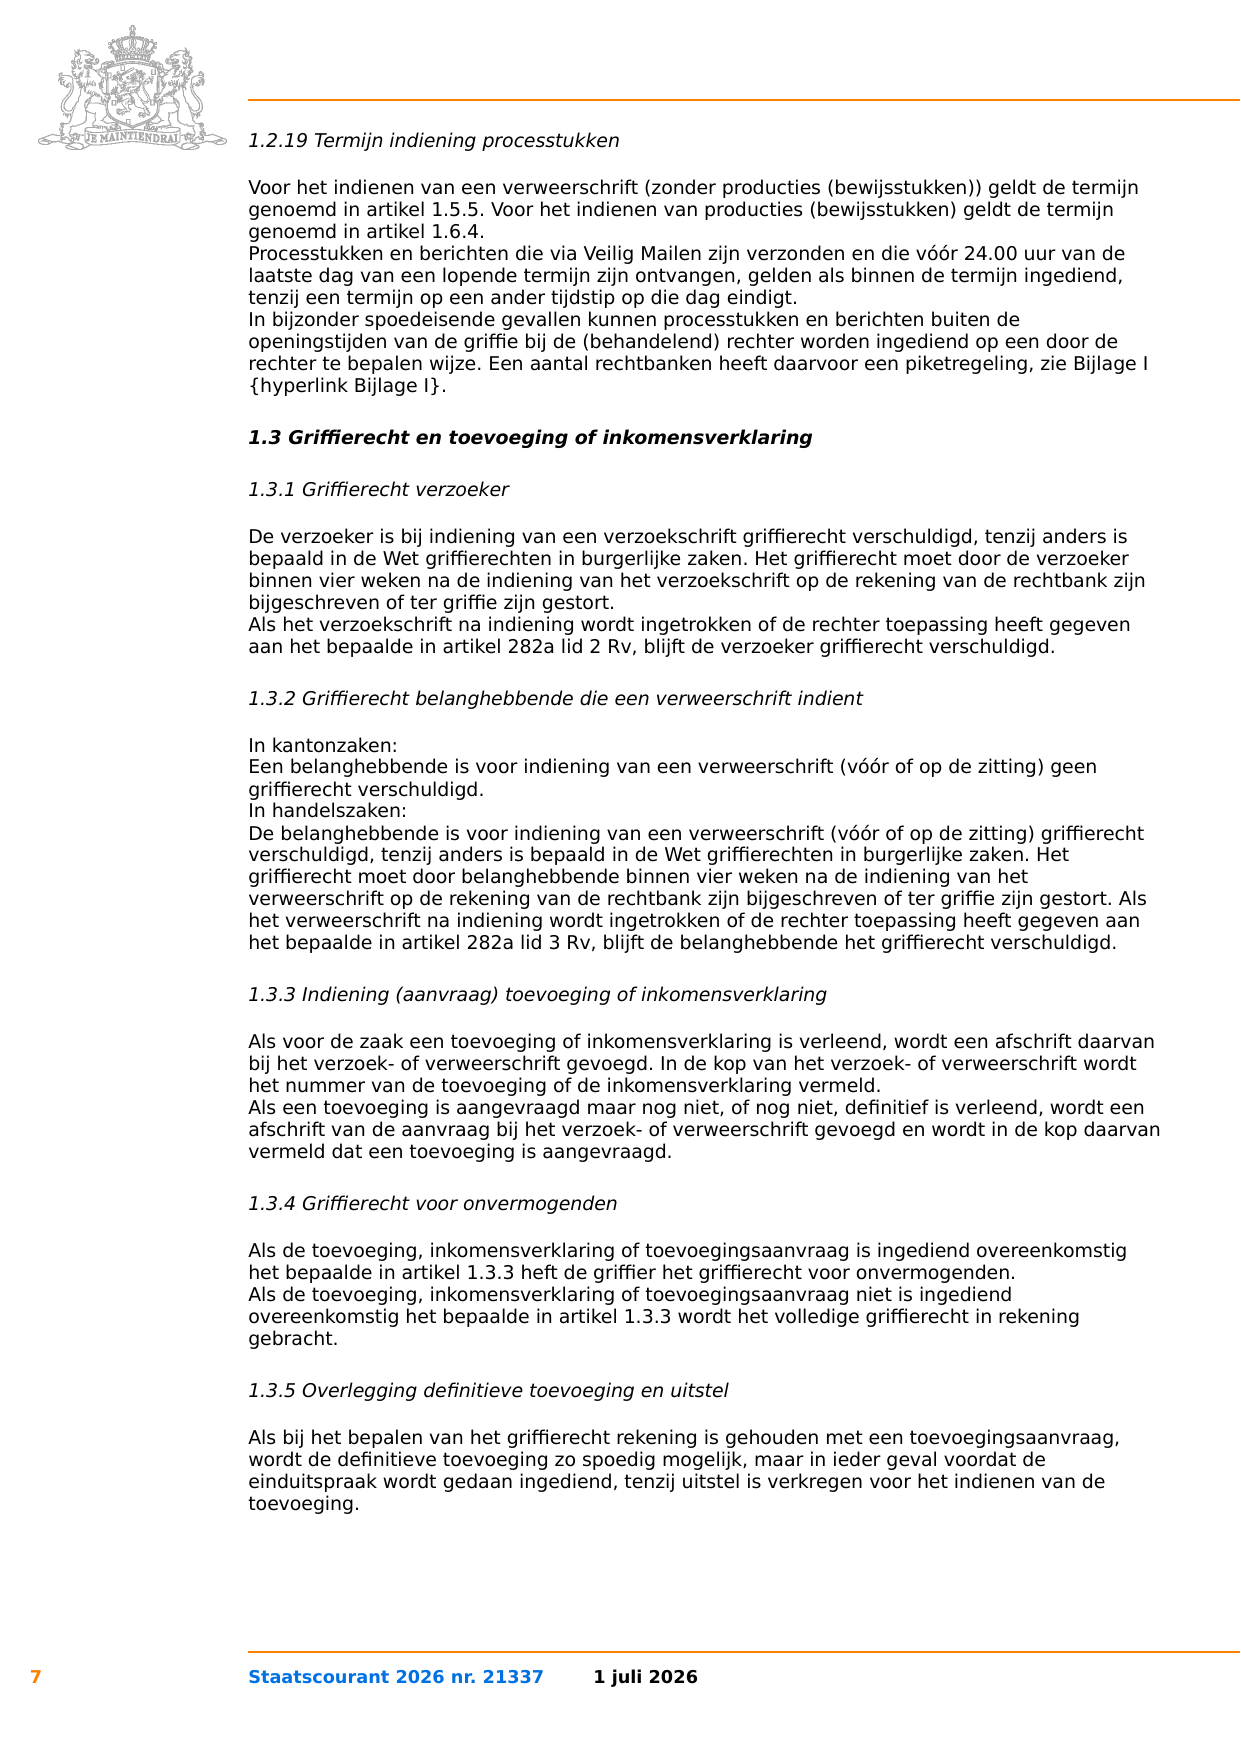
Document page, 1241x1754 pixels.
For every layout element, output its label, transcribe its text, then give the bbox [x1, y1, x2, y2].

text Processtukken en berichten die via Veilig Mailen zijn verzonden en die vóór 24.00 uur van de laatste dag van een lopende termijn zijn ontvangen, gelden als binnen de termijn ingediend, tenzij een termijn op een ander tijdstip op die dag eindigt. [248, 243, 1163, 309]
text In handelszaken: [248, 800, 1163, 822]
subtitle 1.2.19 Termijn indiening processtukken [248, 130, 1163, 152]
text In bijzonder spoedeisende gevallen kunnen processtukken en berichten buiten de openingstijden van de griffie bij de (behandelend) rechter worden ingediend op een door de rechter te bepalen wijze. Een aantal rechtbanken heeft daarvoor een piketregeling, zie Bijlage I {hyperlink Bijlage I}. [248, 309, 1163, 397]
text Als voor de zaak een toevoeging of inkomensverklaring is verleend, wordt een afschrift daarvan bij het verzoek- of verweerschrift gevoegd. In de kop van het verzoek- of verweerschrift wordt het nummer van de toevoeging of de inkomensverklaring vermeld. [248, 1031, 1163, 1097]
subtitle 1.3.3 Indiening (aanvraag) toevoeging of inkomensverklaring [248, 984, 1163, 1006]
subtitle 1.3.4 Griffierecht voor onvermogenden [248, 1193, 1163, 1215]
subtitle 1.3.1 Griffierecht verzoeker [248, 479, 1163, 501]
subtitle 1.3.2 Griffierecht belanghebbende die een verweerschrift indient [248, 687, 1163, 709]
text Een belanghebbende is voor indiening van een verweerschrift (vóór of op de zitting) geen griffierecht verschuldigd. [248, 756, 1163, 800]
subtitle 1.3 Griffierecht en toevoeging of inkomensverklaring [248, 427, 1163, 449]
subtitle 1.3.5 Overlegging definitieve toevoeging en uitstel [248, 1380, 1163, 1402]
text Als de toevoeging, inkomensverklaring of toevoegingsaanvraag is ingediend overeenkomstig het bepaalde in artikel 1.3.3 heft de griffier het griffierecht voor onvermogenden. [248, 1240, 1163, 1284]
text Voor het indienen van een verweerschrift (zonder producties (bewijsstukken)) geldt de termijn genoemd in artikel 1.5.5. Voor het indienen van producties (bewijsstukken) geldt de termijn genoemd in artikel 1.6.4. [248, 177, 1163, 243]
text Als de toevoeging, inkomensverklaring of toevoegingsaanvraag niet is ingediend overeenkomstig het bepaalde in artikel 1.3.3 wordt het volledige griffierecht in rekening gebracht. [248, 1284, 1163, 1350]
text De verzoeker is bij indiening van een verzoekschrift griffierecht verschuldigd, tenzij anders is bepaald in de Wet griffierechten in burgerlijke zaken. Het griffierecht moet door de verzoeker binnen vier weken na de indiening van het verzoekschrift op de rekening van de rechtbank zijn bijgeschreven of ter griffie zijn gestort. [248, 526, 1163, 613]
text In kantonzaken: [248, 734, 1163, 756]
text Als bij het bepalen van het griffierecht rekening is gehouden met een toevoegingsaanvraag, wordt de definitieve toevoeging zo spoedig mogelijk, maar in ieder geval voordat de einduitspraak wordt gedaan ingediend, tenzij uitstel is verkregen voor het indienen van de toevoeging. [248, 1427, 1163, 1515]
text Als het verzoekschrift na indiening wordt ingetrokken of de rechter toepassing heeft gegeven aan het bepaalde in artikel 282a lid 2 Rv, blijft de verzoeker griffierecht verschuldigd. [248, 613, 1163, 657]
picture [38, 25, 227, 150]
text De belanghebbende is voor indiening van een verweerschrift (vóór of op de zitting) griffierecht verschuldigd, tenzij anders is bepaald in de Wet griffierechten in burgerlijke zaken. Het griffierecht moet door belanghebbende binnen vier weken na de indiening van het verweerschrift op de rekening van de rechtbank zijn bijgeschreven of ter griffie zijn gestort. Als het verweerschrift na indiening wordt ingetrokken of de rechter toepassing heeft gegeven aan het bepaalde in artikel 282a lid 3 Rv, blijft de belanghebbende het griffierecht verschuldigd. [248, 822, 1163, 954]
text Als een toevoeging is aangevraagd maar nog niet, of nog niet, definitief is verleend, wordt een afschrift van de aanvraag bij het verzoek- of verweerschrift gevoegd en wordt in de kop daarvan vermeld dat een toevoeging is aangevraagd. [248, 1097, 1163, 1163]
